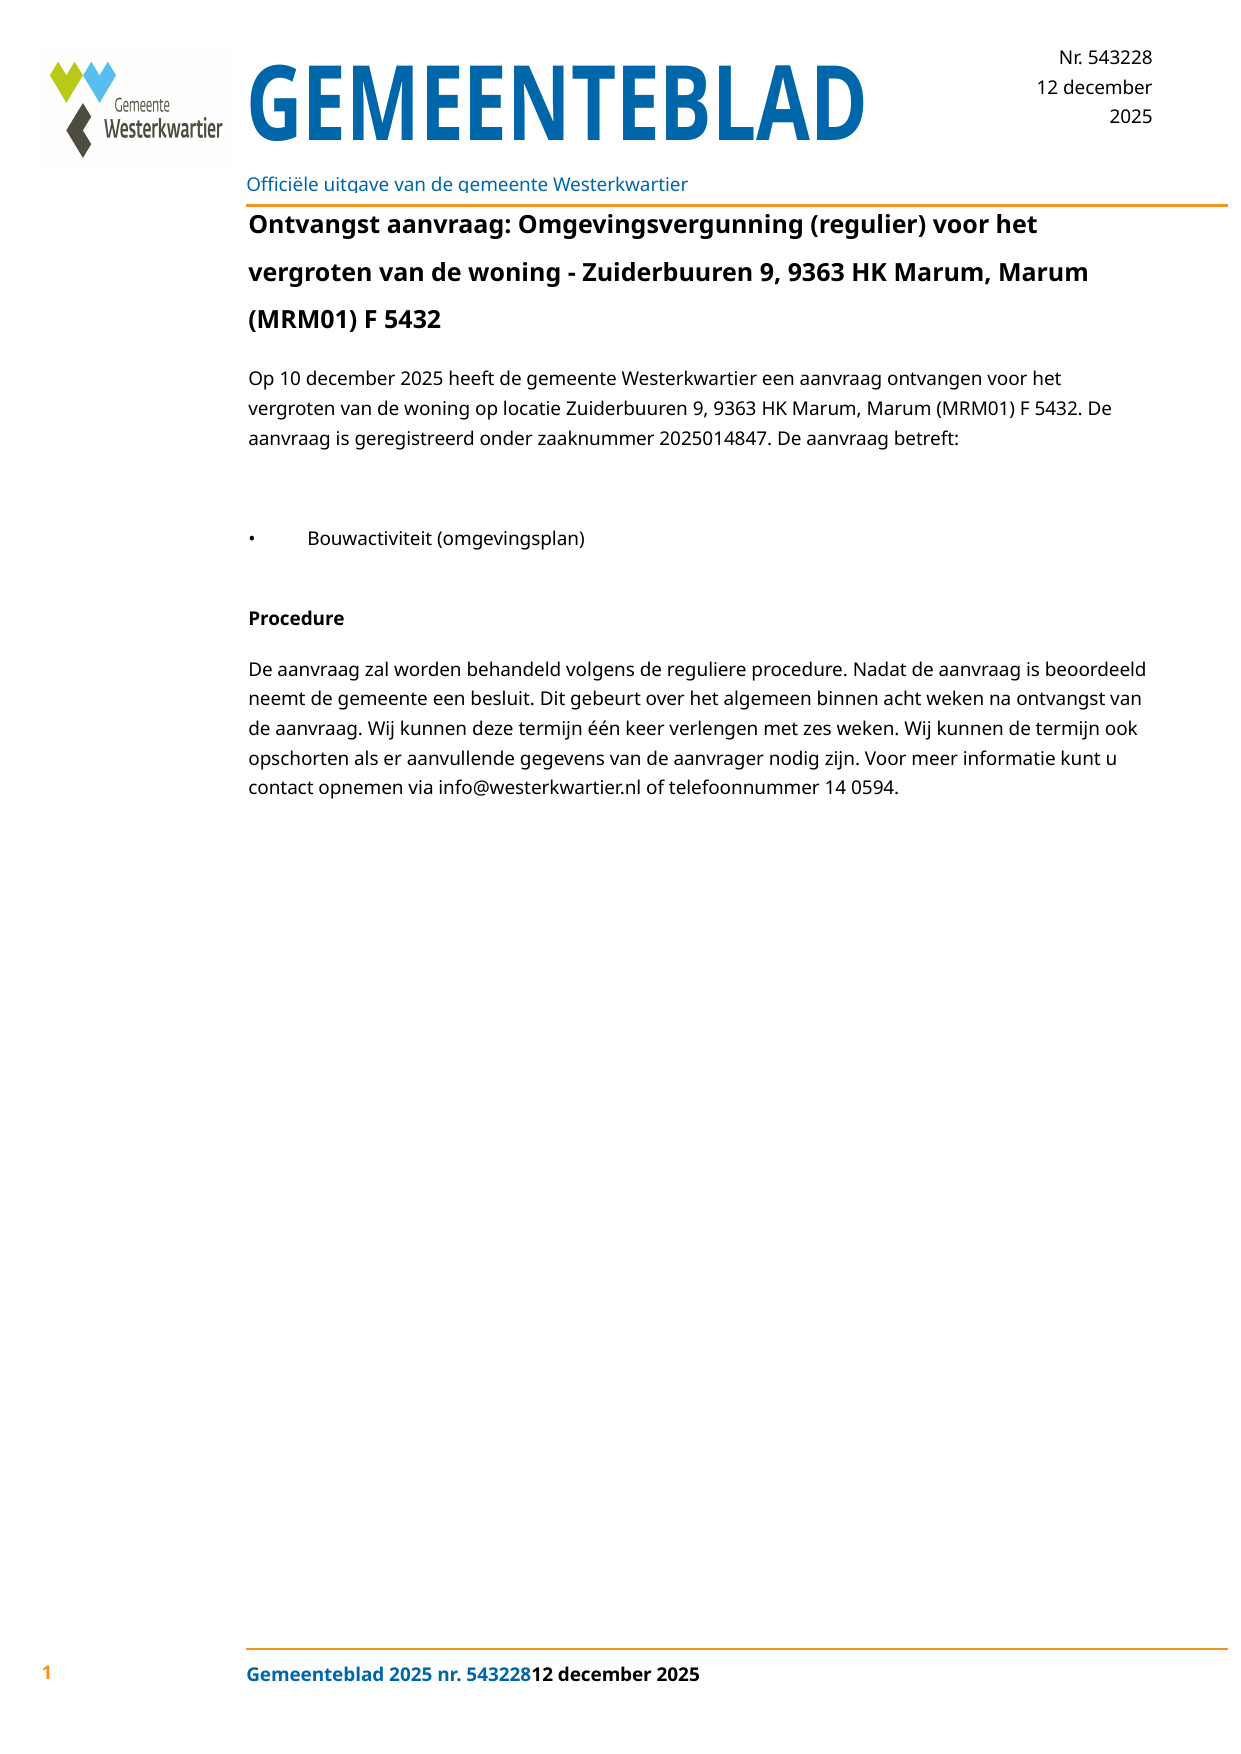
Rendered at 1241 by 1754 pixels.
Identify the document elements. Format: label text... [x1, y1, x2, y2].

text De aanvraag zal worden behandeld volgens de reguliere procedure. Nadat de aanvraag is beoordeeld neemt de gemeente een besluit. Dit gebeurt over het algemeen binnen acht weken na ontvangst van de aanvraag. Wij kunnen deze termijn één keer verlengen met zes weken. Wij kunnen de termijn ook opschorten als er aanvullende gegevens van de aanvrager nodig zijn. Voor meer informatie kunt u contact opnemen via info@westerkwartier.nl of telefoonnummer 14 0594. [248, 656, 1152, 800]
text Op 10 december 2025 heeft de gemeente Westerkwartier een aanvraag ontvangen voor het vergroten van de woning op locatie Zuiderbuuren 9, 9363 HK Marum, Marum (MRM01) F 5432. De aanvraag is geregistreerd onder zaaknummer 2025014847. De aanvraag betreft: [248, 366, 1152, 450]
list Bouwactiviteit (omgevingsplan) [248, 526, 1152, 551]
text Procedure [248, 606, 1152, 631]
picture [41, 47, 231, 172]
text Ontvangst aanvraag: Omgevingsvergunning (regulier) voor het vergroten van de woning - Zuiderbuuren 9, 9363 HK Marum, Marum (MRM01) F 5432 [248, 207, 1152, 336]
